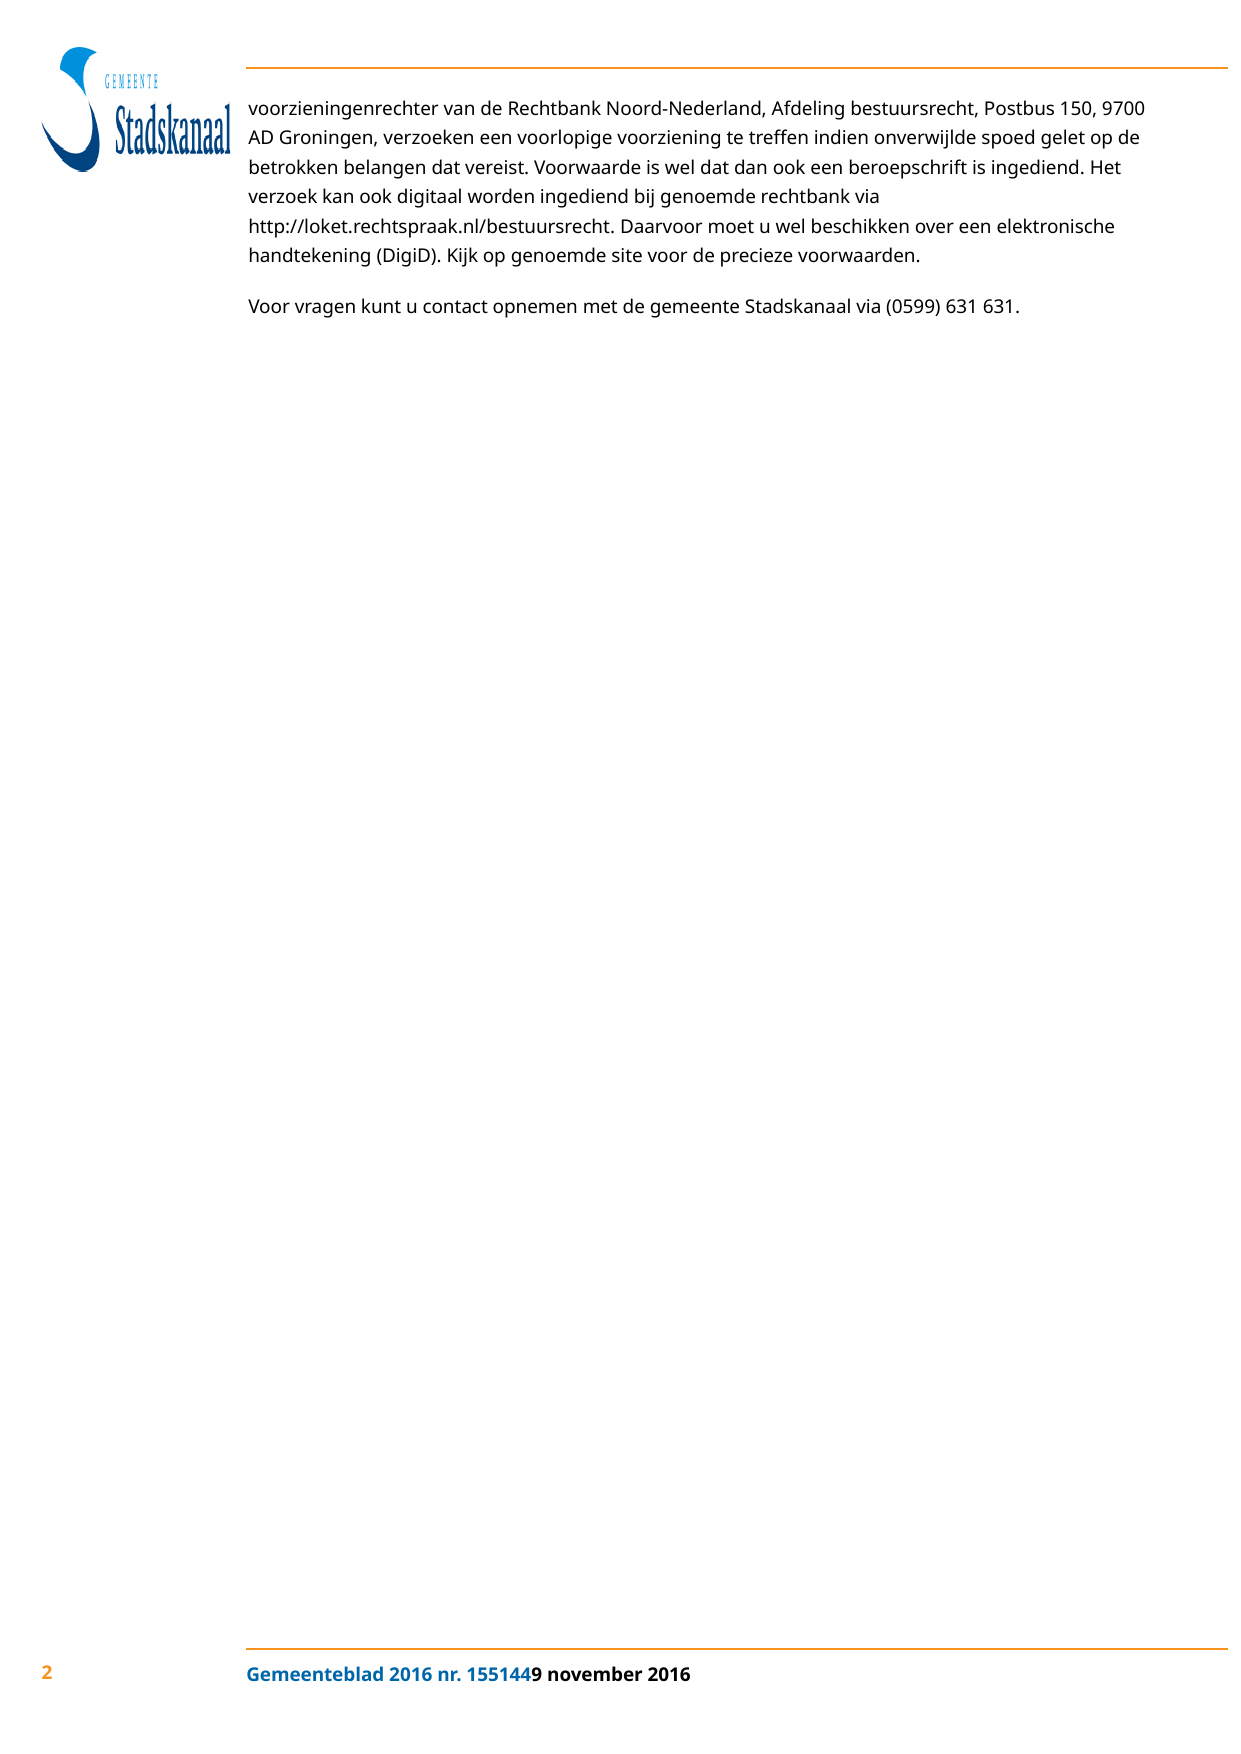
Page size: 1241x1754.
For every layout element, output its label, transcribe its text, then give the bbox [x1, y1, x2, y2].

picture [41, 47, 231, 172]
text Voor vragen kunt u contact opnemen met de gemeente Stadskanaal via (0599) 631 631. [248, 293, 1152, 319]
text voorzieningenrechter van de Rechtbank Noord-Nederland, Afdeling bestuursrecht, Postbus 150, 9700 AD Groningen, verzoeken een voorlopige voorziening te treffen indien onverwijlde spoed gelet op de betrokken belangen dat vereist. Voorwaarde is wel dat dan ook een beroepschrift is ingediend. Het verzoek kan ook digitaal worden ingediend bij genoemde rechtbank via http://loket.rechtspraak.nl/bestuursrecht. Daarvoor moet u wel beschikken over een elektronische handtekening (DigiD). Kijk op genoemde site voor de precieze voorwaarden. [248, 95, 1152, 268]
